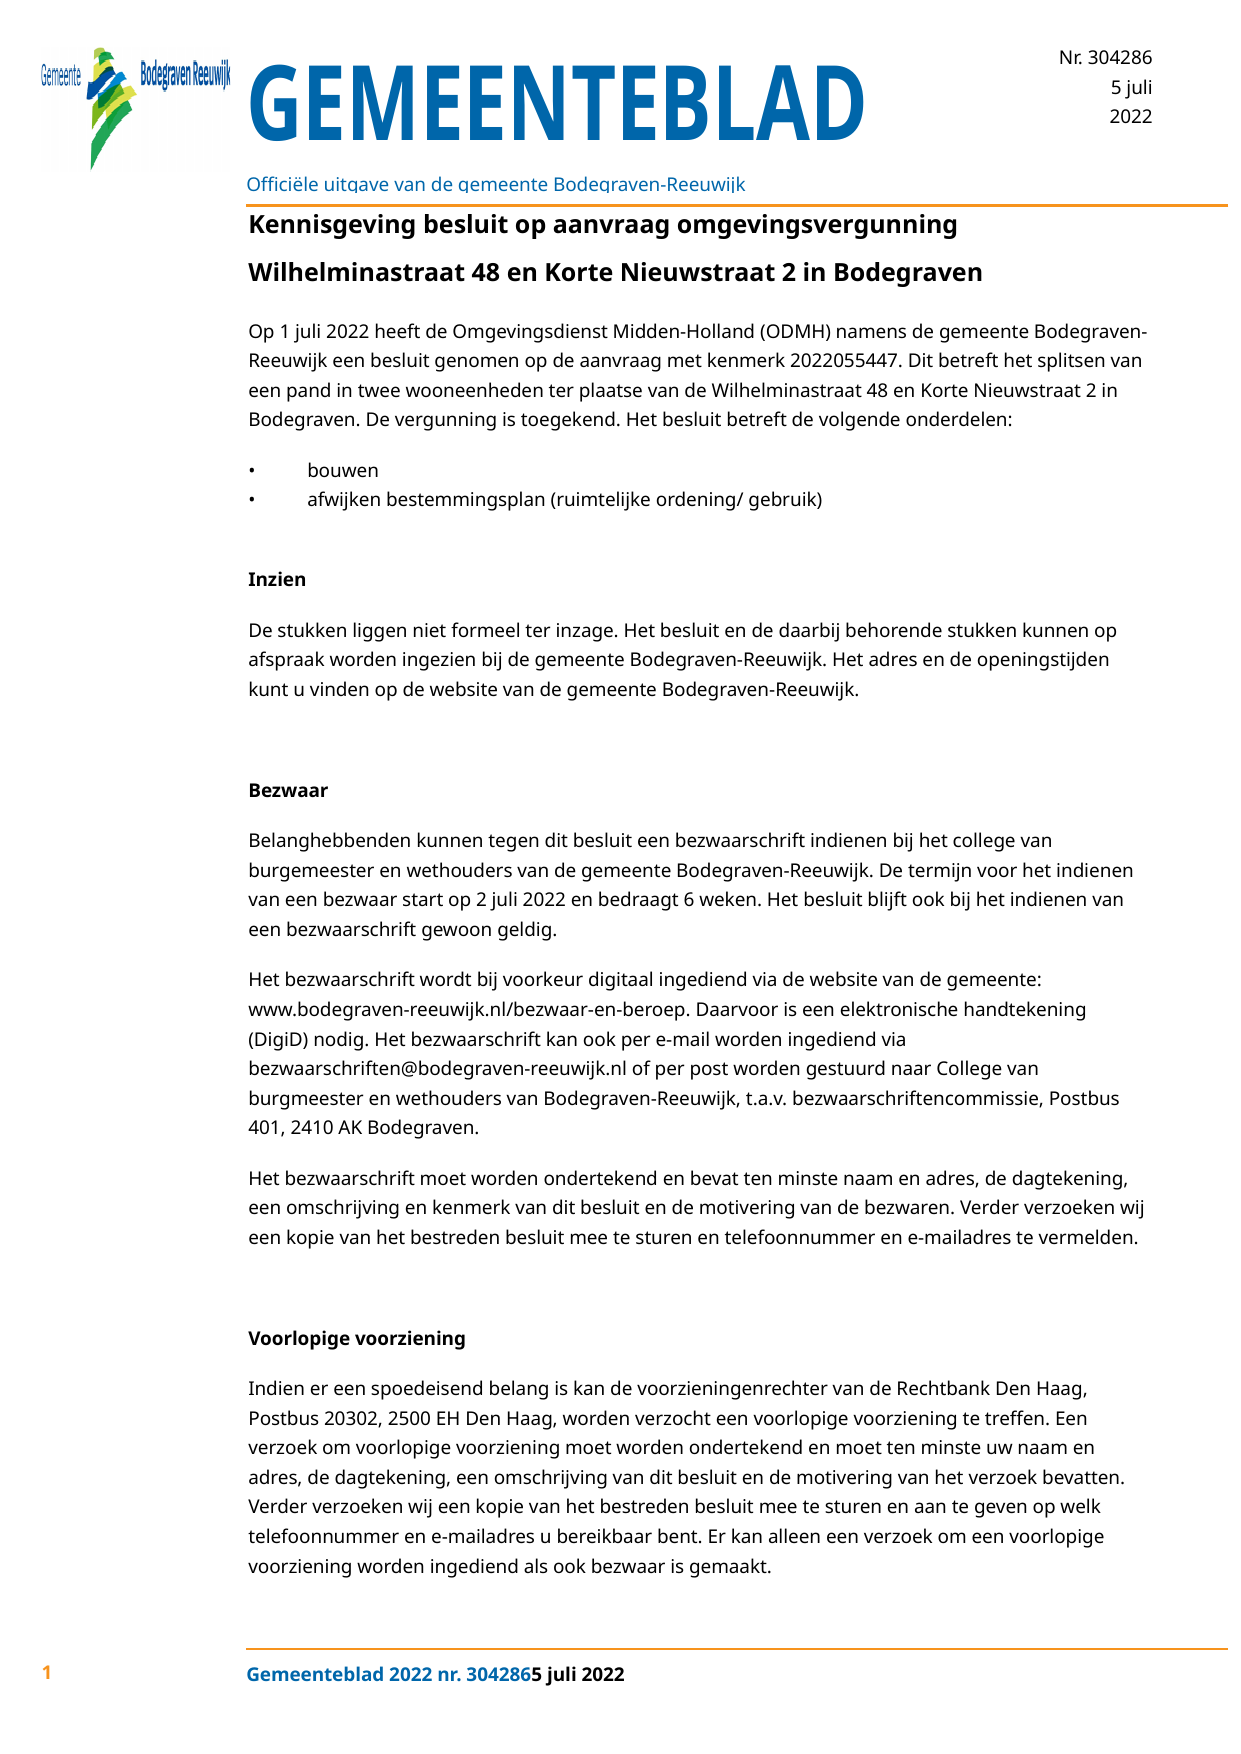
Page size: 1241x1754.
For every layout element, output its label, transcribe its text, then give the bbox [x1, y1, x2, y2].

text Inzien [248, 567, 1152, 592]
list afwijken bestemmingsplan (ruimtelijke ordening/ gebruik) [248, 487, 1152, 512]
text Het bezwaarschrift wordt bij voorkeur digitaal ingediend via de website van de gemeente: www.bodegraven-reeuwijk.nl/bezwaar-en-beroep. Daarvoor is een elektronische handtekening (DigiD) nodig. Het bezwaarschrift kan ook per e-mail worden ingediend via bezwaarschriften@bodegraven-reeuwijk.nl of per post worden gestuurd naar College van burgmeester en wethouders van Bodegraven-Reeuwijk, t.a.v. bezwaarschriftencommissie, Postbus 401, 2410 AK Bodegraven. [248, 967, 1152, 1140]
list bouwen [248, 457, 1152, 483]
picture [41, 47, 231, 172]
text Belanghebbenden kunnen tegen dit besluit een bezwaarschrift indienen bij het college van burgemeester en wethouders van de gemeente Bodegraven-Reeuwijk. De termijn voor het indienen van een bezwaar start op 2 juli 2022 en bedraagt 6 weken. Het besluit blijft ook bij het indienen van een bezwaarschrift gewoon geldig. [248, 827, 1152, 942]
text De stukken liggen niet formeel ter inzage. Het besluit en de daarbij behorende stukken kunnen op afspraak worden ingezien bij de gemeente Bodegraven-Reeuwijk. Het adres en de openingstijden kunt u vinden op de website van de gemeente Bodegraven-Reeuwijk. [248, 617, 1152, 702]
text Kennisgeving besluit op aanvraag omgevingsvergunning Wilhelminastraat 48 en Korte Nieuwstraat 2 in Bodegraven [248, 207, 1152, 288]
text Voorlopige voorziening [248, 1325, 1152, 1351]
text Indien er een spoedeisend belang is kan de voorzieningenrechter van de Rechtbank Den Haag, Postbus 20302, 2500 EH Den Haag, worden verzocht een voorlopige voorziening te treffen. Een verzoek om voorlopige voorziening moet worden ondertekend en moet ten minste uw naam en adres, de dagtekening, een omschrijving van dit besluit en de motivering van het verzoek bevatten. Verder verzoeken wij een kopie van het bestreden besluit mee te sturen en aan te geven op welk telefoonnummer en e-mailadres u bereikbaar bent. Er kan alleen een verzoek om een voorlopige voorziening worden ingediend als ook bezwaar is gemaakt. [248, 1375, 1152, 1579]
text Bezwaar [248, 777, 1152, 803]
text Op 1 juli 2022 heeft de Omgevingsdienst Midden-Holland (ODMH) namens de gemeente Bodegraven-Reeuwijk een besluit genomen op de aanvraag met kenmerk 2022055447. Dit betreft het splitsen van een pand in twee wooneenheden ter plaatse van de Wilhelminastraat 48 en Korte Nieuwstraat 2 in Bodegraven. De vergunning is toegekend. Het besluit betreft de volgende onderdelen: [248, 318, 1152, 432]
text Het bezwaarschrift moet worden ondertekend en bevat ten minste naam en adres, de dagtekening, een omschrijving en kenmerk van dit besluit en de motivering van de bezwaren. Verder verzoeken wij een kopie van het bestreden besluit mee te sturen en telefoonnummer en e-mailadres te vermelden. [248, 1165, 1152, 1250]
